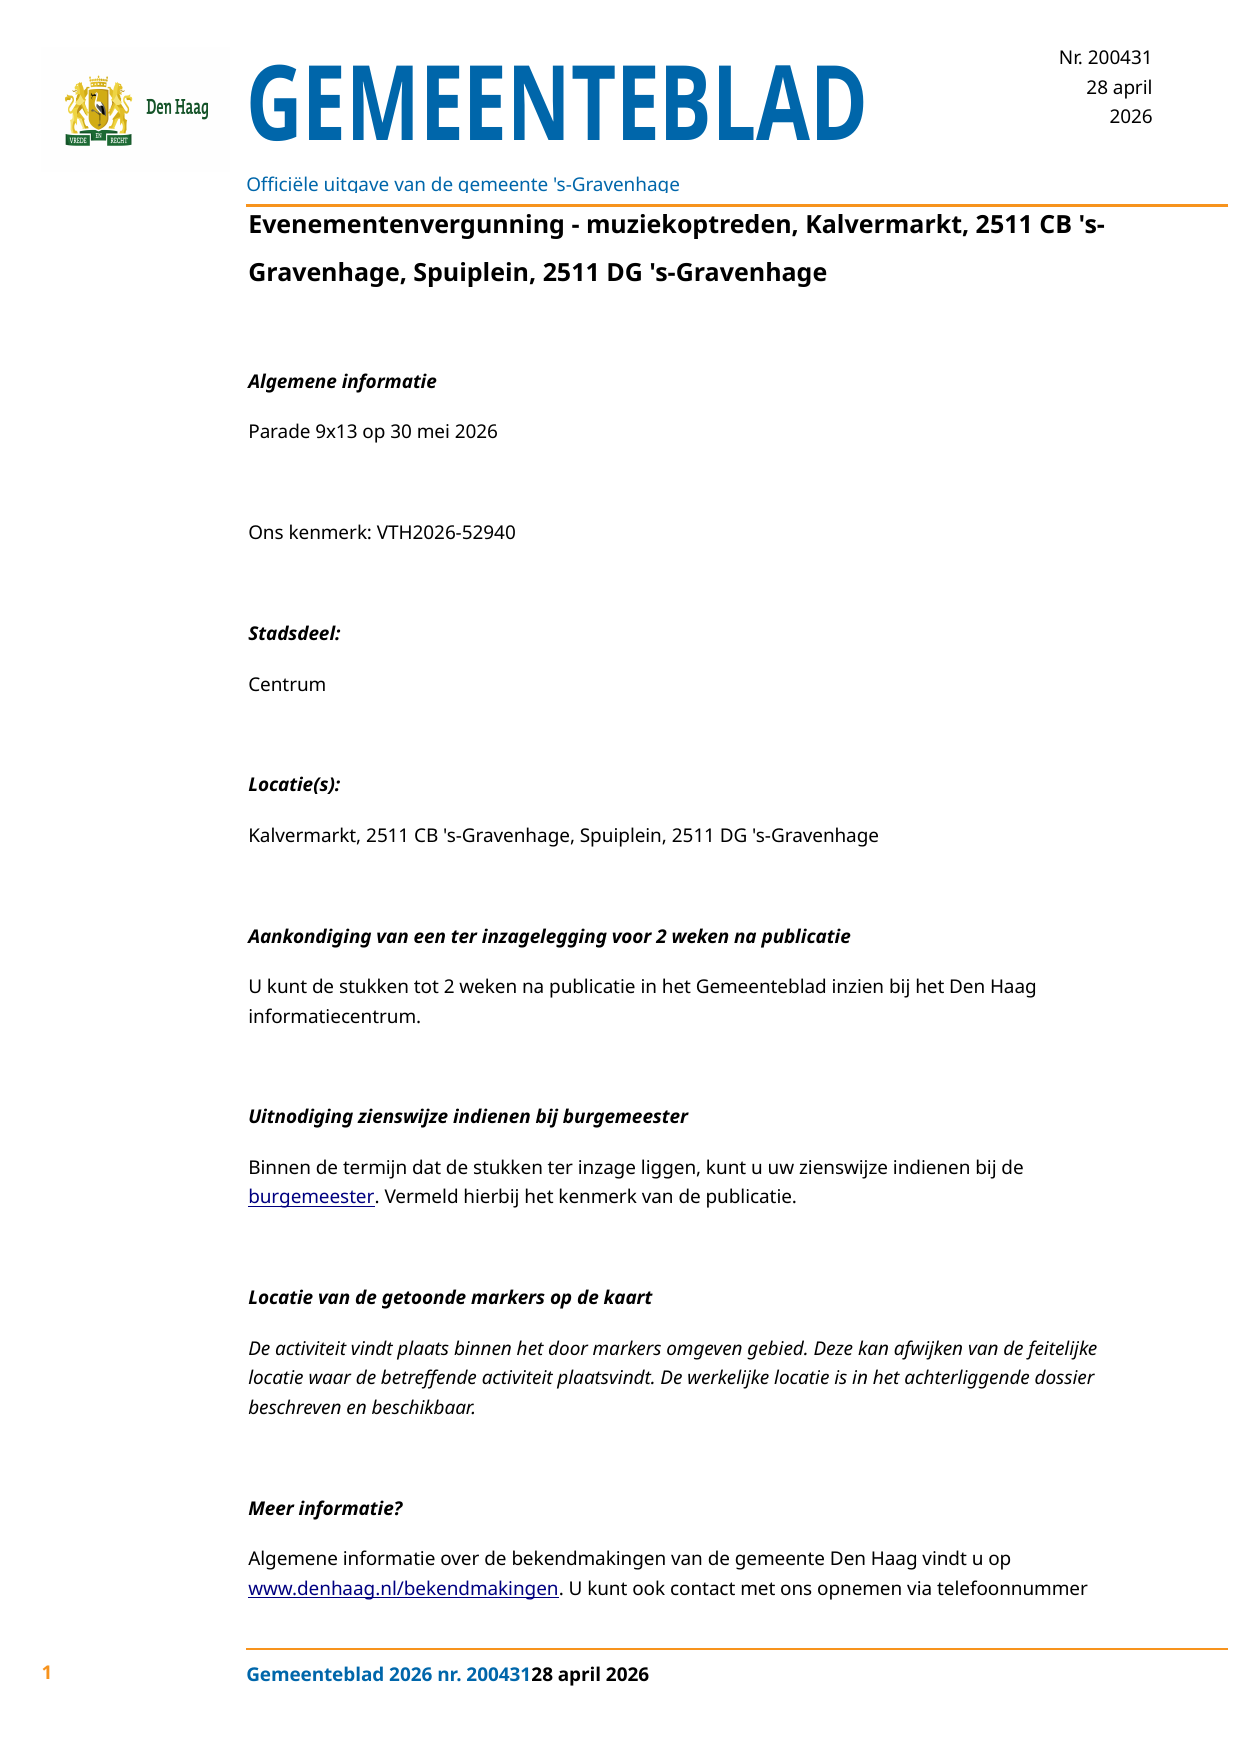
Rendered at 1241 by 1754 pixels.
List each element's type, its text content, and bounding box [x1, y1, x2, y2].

text Parade 9x13 op 30 mei 2026 [248, 419, 1152, 444]
picture [41, 47, 231, 172]
text Uitnodiging zienswijze indienen bij burgemeester [248, 1104, 1152, 1129]
text U kunt de stukken tot 2 weken na publicatie in het Gemeenteblad inzien bij het Den Haag informatiecentrum. [248, 973, 1152, 1029]
text Evenementenvergunning - muziekoptreden, Kalvermarkt, 2511 CB 's-Gravenhage, Spuiplein, 2511 DG 's-Gravenhage [248, 207, 1152, 288]
text Locatie van de getoonde markers op de kaart [248, 1284, 1152, 1310]
text Algemene informatie [248, 368, 1152, 394]
text Centrum [248, 671, 1152, 697]
text Algemene informatie over de bekendmakingen van de gemeente Den Haag vindt u op www.denhaag.nl/bekendmakingen. U kunt ook contact met ons opnemen via telefoonnummer [248, 1545, 1152, 1601]
text De activiteit vindt plaats binnen het door markers omgeven gebied. Deze kan afwijken van de feitelijke locatie waar de betreffende activiteit plaatsvindt. De werkelijke locatie is in het achterliggende dossier beschreven en beschikbaar. [248, 1335, 1152, 1420]
text Meer informatie? [248, 1495, 1152, 1521]
text Stadsdeel: [248, 620, 1152, 646]
text Aankondiging van een ter inzagelegging voor 2 weken na publicatie [248, 923, 1152, 949]
text Ons kenmerk: VTH2026-52940 [248, 519, 1152, 545]
text Binnen de termijn dat de stukken ter inzage liggen, kunt u uw zienswijze indienen bij de burgemeester. Vermeld hierbij het kenmerk van de publicatie. [248, 1154, 1152, 1209]
text Locatie(s): [248, 772, 1152, 797]
text Kalvermarkt, 2511 CB 's-Gravenhage, Spuiplein, 2511 DG 's-Gravenhage [248, 822, 1152, 848]
